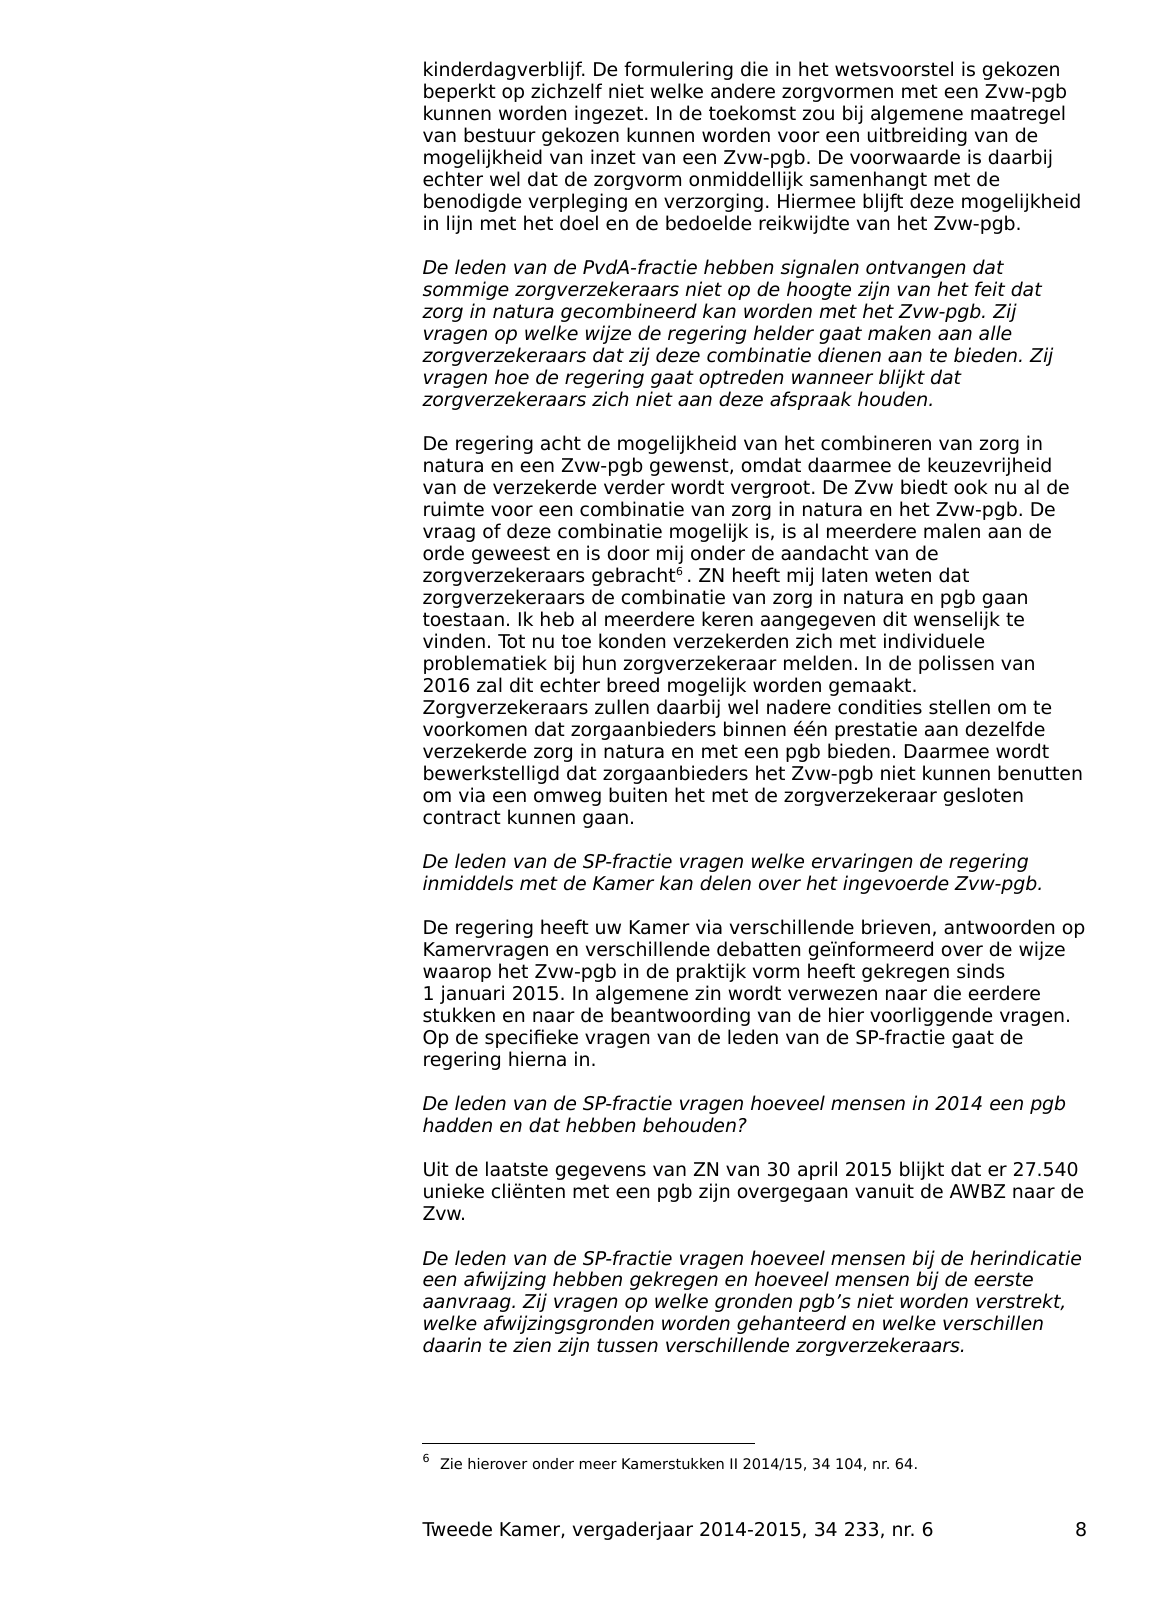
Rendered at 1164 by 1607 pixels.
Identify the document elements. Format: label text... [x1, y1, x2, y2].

text De leden van de SP-fractie vragen welke ervaringen de regering inmiddels met de Kamer kan delen over het ingevoerde Zvw-pgb. [422, 851, 1087, 895]
text De leden van de SP-fractie vragen hoeveel mensen in 2014 een pgb hadden en dat hebben behouden? [422, 1093, 1087, 1137]
text De leden van de PvdA-fractie hebben signalen ontvangen dat sommige zorgverzekeraars niet op de hoogte zijn van het feit dat zorg in natura gecombineerd kan worden met het Zvw-pgb. Zij vragen op welke wijze de regering helder gaat maken aan alle zorgverzekeraars dat zij deze combinatie dienen aan te bieden. Zij vragen hoe de regering gaat optreden wanneer blijkt dat zorgverzekeraars zich niet aan deze afspraak houden. [422, 257, 1087, 411]
text Uit de laatste gegevens van ZN van 30 april 2015 blijkt dat er 27.540 unieke cliënten met een pgb zijn overgegaan vanuit de AWBZ naar de Zvw. [422, 1159, 1087, 1225]
text De regering acht de mogelijkheid van het combineren van zorg in natura en een Zvw-pgb gewenst, omdat daarmee de keuzevrijheid van de verzekerde verder wordt vergroot. De Zvw biedt ook nu al de ruimte voor een combinatie van zorg in natura en het Zvw-pgb. De vraag of deze combinatie mogelijk is, is al meerdere malen aan de orde geweest en is door mij onder de aandacht van de zorgverzekeraars gebracht. ZN heeft mij laten weten dat zorgverzekeraars de combinatie van zorg in natura en pgb gaan toestaan. Ik heb al meerdere keren aangegeven dit wenselijk te vinden. Tot nu toe konden verzekerden zich met individuele problematiek bij hun zorgverzekeraar melden. In de polissen van 2016 zal dit echter breed mogelijk worden gemaakt. Zorgverzekeraars zullen daarbij wel nadere condities stellen om te voorkomen dat zorgaanbieders binnen één prestatie aan dezelfde verzekerde zorg in natura en met een pgb bieden. Daarmee wordt bewerkstelligd dat zorgaanbieders het Zvw-pgb niet kunnen benutten om via een omweg buiten het met de zorgverzekeraar gesloten contract kunnen gaan. [422, 433, 1087, 829]
text kinderdagverblijf. De formulering die in het wetsvoorstel is gekozen beperkt op zichzelf niet welke andere zorgvormen met een Zvw-pgb kunnen worden ingezet. In de toekomst zou bij algemene maatregel van bestuur gekozen kunnen worden voor een uitbreiding van de mogelijkheid van inzet van een Zvw-pgb. De voorwaarde is daarbij echter wel dat de zorgvorm onmiddellijk samenhangt met de benodigde verpleging en verzorging. Hiermee blijft deze mogelijkheid in lijn met het doel en de bedoelde reikwijdte van het Zvw-pgb. [422, 59, 1087, 235]
text De regering heeft uw Kamer via verschillende brieven, antwoorden op Kamervragen en verschillende debatten geïnformeerd over de wijze waarop het Zvw-pgb in de praktijk vorm heeft gekregen sinds 1 januari 2015. In algemene zin wordt verwezen naar die eerdere stukken en naar de beantwoording van de hier voorliggende vragen. Op de specifieke vragen van de leden van de SP-fractie gaat de regering hierna in. [422, 917, 1087, 1071]
text De leden van de SP-fractie vragen hoeveel mensen bij de herindicatie een afwijzing hebben gekregen en hoeveel mensen bij de eerste aanvraag. Zij vragen op welke gronden pgb’s niet worden verstrekt, welke afwijzingsgronden worden gehanteerd en welke verschillen daarin te zien zijn tussen verschillende zorgverzekeraars. [422, 1247, 1087, 1357]
text Zie hierover onder meer Kamerstukken II 2014/15, 34 104, nr. 64. [422, 1452, 1087, 1474]
